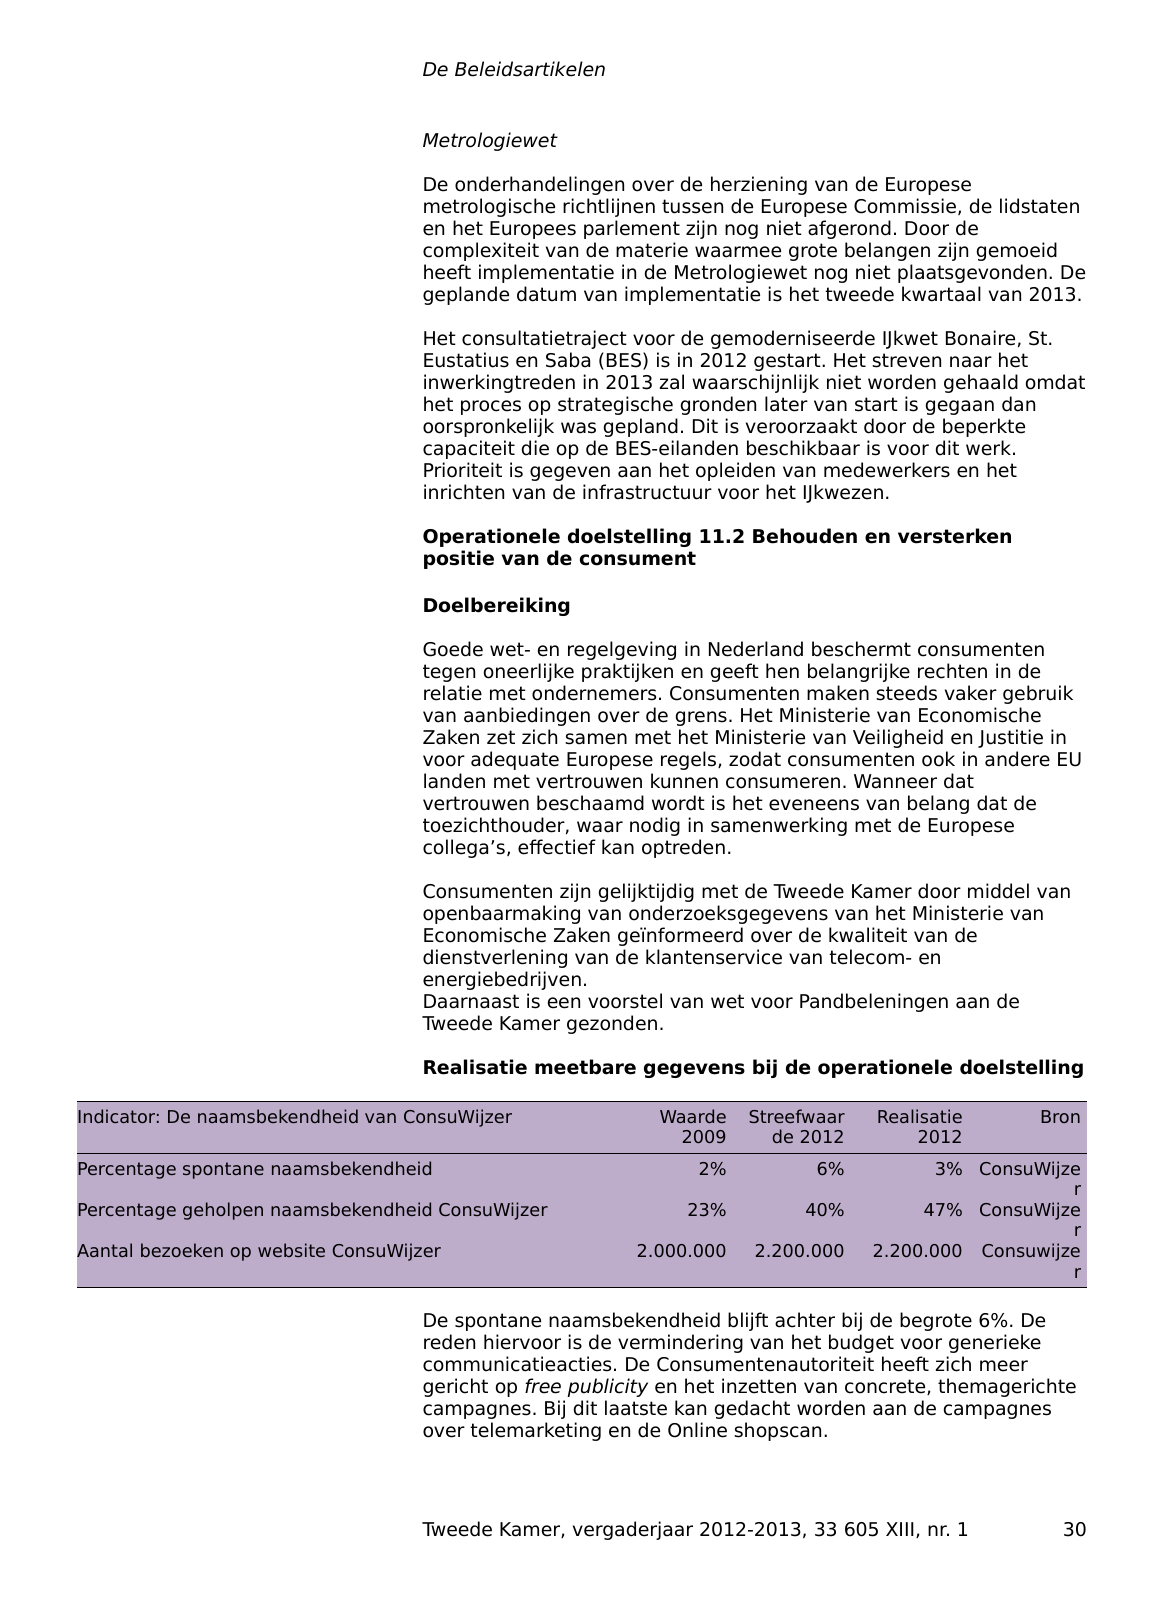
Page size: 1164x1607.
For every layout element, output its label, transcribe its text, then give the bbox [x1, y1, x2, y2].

text Het consultatietraject voor de gemoderniseerde IJkwet Bonaire, St. Eustatius en Saba (BES) is in 2012 gestart. Het streven naar het inwerkingtreden in 2013 zal waarschijnlijk niet worden gehaald omdat het proces op strategische gronden later van start is gegaan dan oorspronkelijk was gepland. Dit is veroorzaakt door de beperkte capaciteit die op de BES-eilanden beschikbaar is voor dit werk. Prioriteit is gegeven aan het opleiden van medewerkers en het inrichten van de infrastructuur voor het IJkwezen. [422, 328, 1087, 504]
table_header Realisatie 2012 [850, 1102, 968, 1153]
text De spontane naamsbekendheid blijft achter bij de begrote 6%. De reden hiervoor is de vermindering van het budget voor generieke communicatieacties. De Consumentenautoriteit heeft zich meer gericht op free publicity en het inzetten van concrete, themagerichte campagnes. Bij dit laatste kan gedacht worden aan de campagnes over telemarketing en de Online shopscan. [422, 1310, 1087, 1442]
subtitle Metrologiewet [422, 130, 1087, 152]
table_cell 6% [732, 1154, 850, 1200]
table_cell 40% [732, 1200, 850, 1241]
table_cell 2.200.000 [850, 1241, 968, 1287]
subtitle Realisatie meetbare gegevens bij de operationele doelstelling [422, 1057, 1087, 1079]
table_cell 47% [850, 1200, 968, 1241]
table_cell Percentage spontane naamsbekendheid [77, 1154, 614, 1200]
subtitle Operationele doelstelling 11.2 Behouden en versterken positie van de consument [422, 526, 1087, 570]
table_cell 2.200.000 [732, 1241, 850, 1287]
table_cell Percentage geholpen naamsbekendheid ConsuWijzer [77, 1200, 614, 1241]
subtitle Doelbereiking [422, 595, 1087, 617]
text Daarnaast is een voorstel van wet voor Pandbeleningen aan de Tweede Kamer gezonden. [422, 991, 1087, 1035]
table_cell 2.000.000 [614, 1241, 732, 1287]
table_header Waarde 2009 [614, 1102, 732, 1153]
text Goede wet- en regelgeving in Nederland beschermt consumenten tegen oneerlijke praktijken en geeft hen belangrijke rechten in de relatie met ondernemers. Consumenten maken steeds vaker gebruik van aanbiedingen over de grens. Het Ministerie van Economische Zaken zet zich samen met het Ministerie van Veiligheid en Justitie in voor adequate Europese regels, zodat consumenten ook in andere EU landen met vertrouwen kunnen consumeren. Wanneer dat vertrouwen beschaamd wordt is het eveneens van belang dat de toezichthouder, waar nodig in samenwerking met de Europese collega’s, effectief kan optreden. [422, 639, 1087, 859]
table_cell 23% [614, 1200, 732, 1241]
table_cell 2% [614, 1154, 732, 1200]
table_header Indicator: De naamsbekendheid van ConsuWijzer [77, 1102, 614, 1153]
table_header Streefwaarde 2012 [732, 1102, 850, 1153]
table_header Bron [969, 1102, 1087, 1153]
table_cell ConsuWijzer [969, 1200, 1087, 1241]
text De onderhandelingen over de herziening van de Europese metrologische richtlijnen tussen de Europese Commissie, de lidstaten en het Europees parlement zijn nog niet afgerond. Door de complexiteit van de materie waarmee grote belangen zijn gemoeid heeft implementatie in de Metrologiewet nog niet plaatsgevonden. De geplande datum van implementatie is het tweede kwartaal van 2013. [422, 174, 1087, 306]
table_cell 3% [850, 1154, 968, 1200]
table_cell Consuwijzer [969, 1241, 1087, 1287]
table_cell ConsuWijzer [969, 1154, 1087, 1200]
text Consumenten zijn gelijktijdig met de Tweede Kamer door middel van openbaarmaking van onderzoeksgegevens van het Ministerie van Economische Zaken geïnformeerd over de kwaliteit van de dienstverlening van de klantenservice van telecom- en energiebedrijven. [422, 881, 1087, 991]
table_cell Aantal bezoeken op website ConsuWijzer [77, 1241, 614, 1287]
